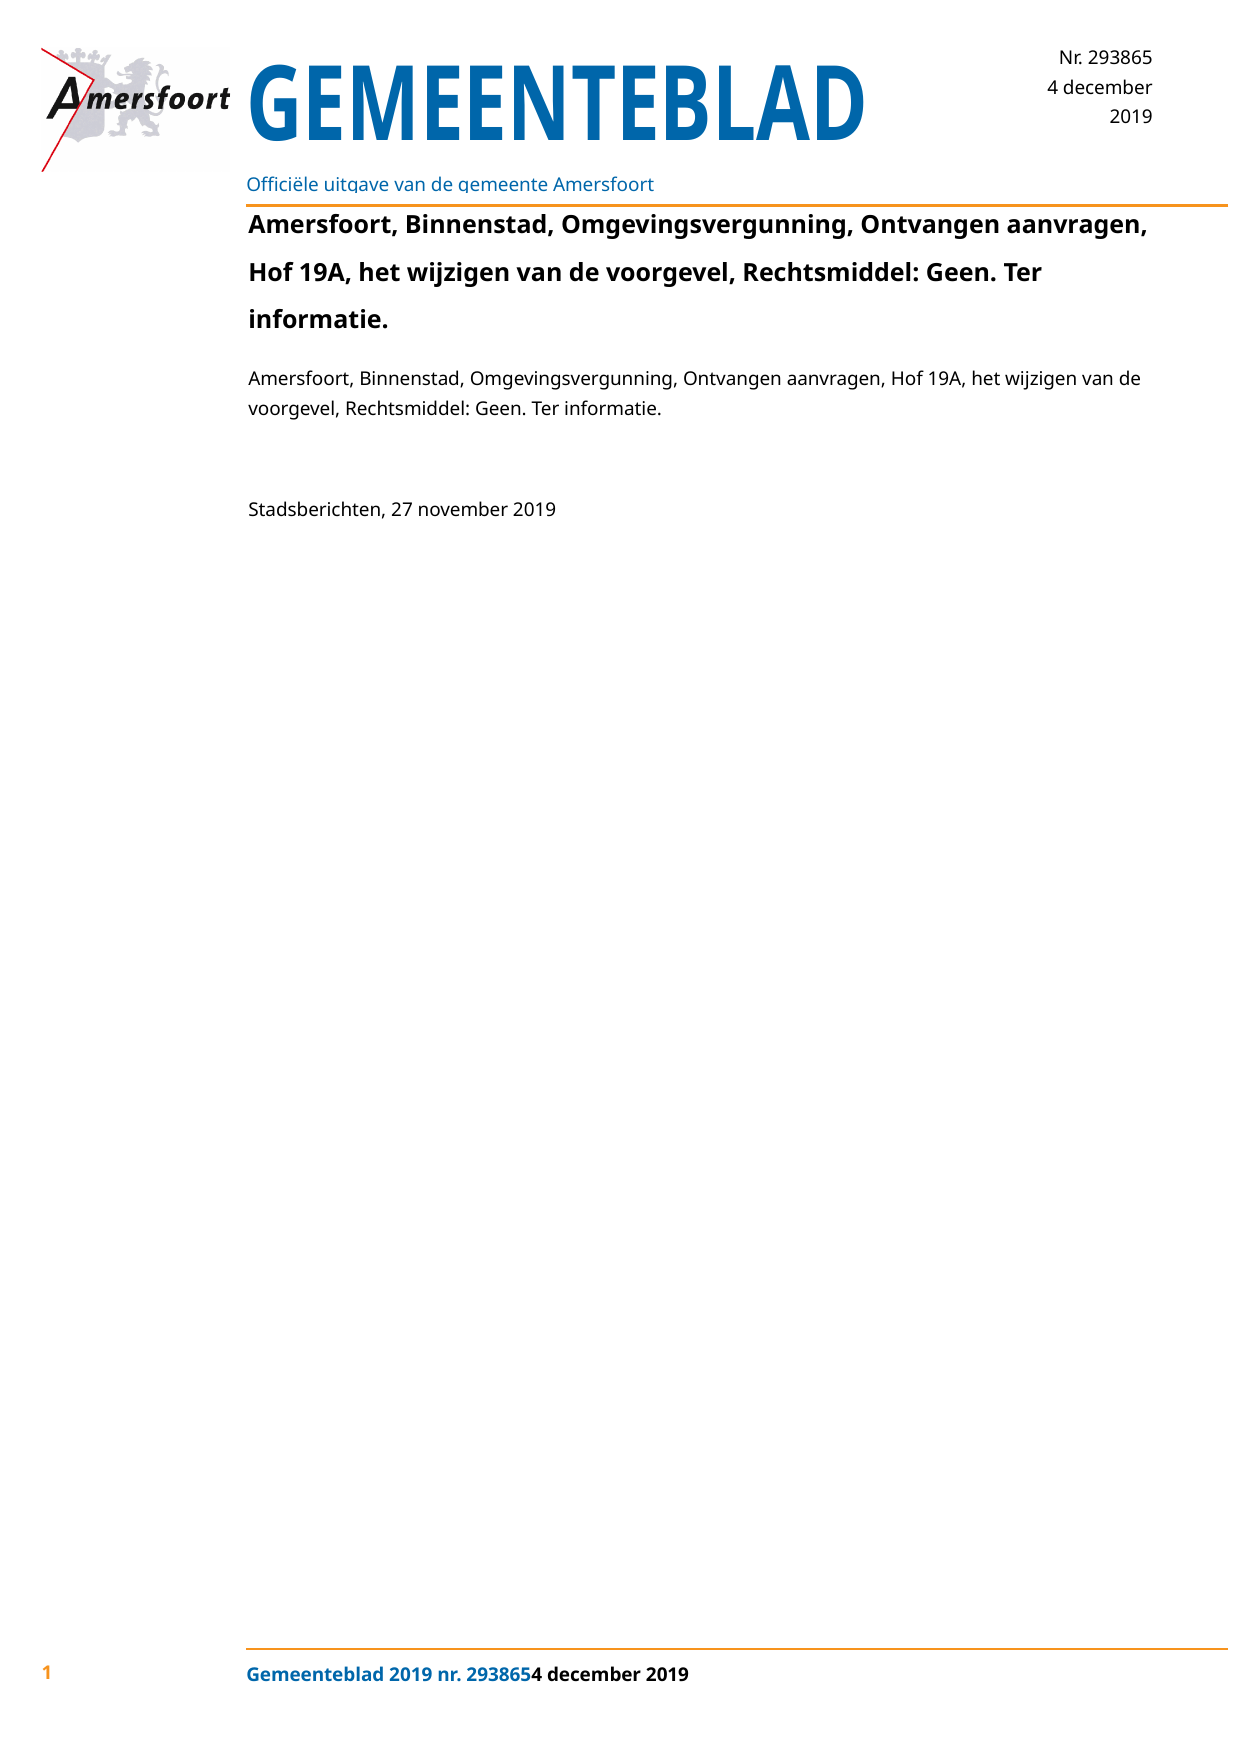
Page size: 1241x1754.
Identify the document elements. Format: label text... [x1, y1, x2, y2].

text Amersfoort, Binnenstad, Omgevingsvergunning, Ontvangen aanvragen, Hof 19A, het wijzigen van de voorgevel, Rechtsmiddel: Geen. Ter informatie. [248, 366, 1152, 421]
picture [41, 47, 231, 172]
text Stadsberichten, 27 november 2019 [248, 496, 1152, 522]
text Amersfoort, Binnenstad, Omgevingsvergunning, Ontvangen aanvragen, Hof 19A, het wijzigen van de voorgevel, Rechtsmiddel: Geen. Ter informatie. [248, 207, 1152, 336]
